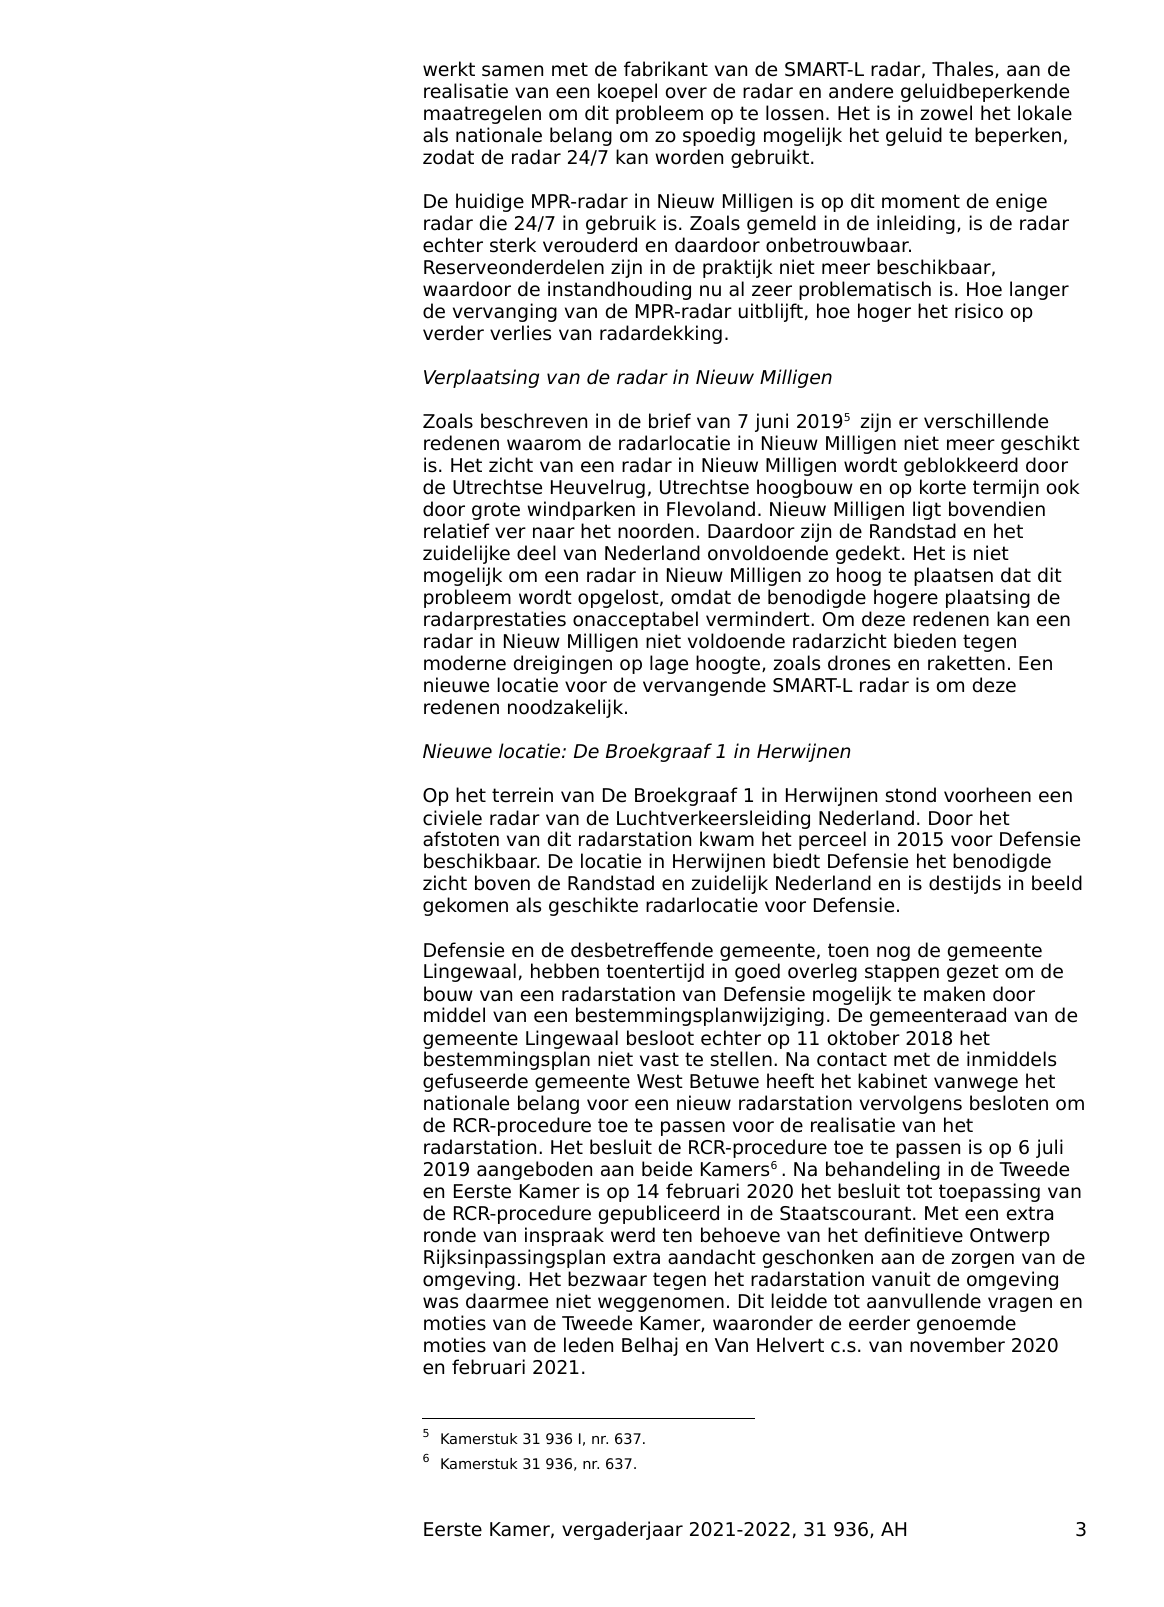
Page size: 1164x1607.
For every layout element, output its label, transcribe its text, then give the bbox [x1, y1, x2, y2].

text werkt samen met de fabrikant van de SMART-L radar, Thales, aan de realisatie van een koepel over de radar en andere geluidbeperkende maatregelen om dit probleem op te lossen. Het is in zowel het lokale als nationale belang om zo spoedig mogelijk het geluid te beperken, zodat de radar 24/7 kan worden gebruikt. [422, 59, 1087, 169]
text Kamerstuk 31 936, nr. 637. [422, 1452, 1087, 1474]
text Op het terrein van De Broekgraaf 1 in Herwijnen stond voorheen een civiele radar van de Luchtverkeersleiding Nederland. Door het afstoten van dit radarstation kwam het perceel in 2015 voor Defensie beschikbaar. De locatie in Herwijnen biedt Defensie het benodigde zicht boven de Randstad en zuidelijk Nederland en is destijds in beeld gekomen als geschikte radarlocatie voor Defensie. [422, 785, 1087, 917]
text Kamerstuk 31 936 I, nr. 637. [422, 1427, 1087, 1449]
subtitle Verplaatsing van de radar in Nieuw Milligen [422, 367, 1087, 389]
text De huidige MPR-radar in Nieuw Milligen is op dit moment de enige radar die 24/7 in gebruik is. Zoals gemeld in de inleiding, is de radar echter sterk verouderd en daardoor onbetrouwbaar. Reserveonderdelen zijn in de praktijk niet meer beschikbaar, waardoor de instandhouding nu al zeer problematisch is. Hoe langer de vervanging van de MPR-radar uitblijft, hoe hoger het risico op verder verlies van radardekking. [422, 191, 1087, 345]
text Zoals beschreven in de brief van 7 juni 2019 zijn er verschillende redenen waarom de radarlocatie in Nieuw Milligen niet meer geschikt is. Het zicht van een radar in Nieuw Milligen wordt geblokkeerd door de Utrechtse Heuvelrug, Utrechtse hoogbouw en op korte termijn ook door grote windparken in Flevoland. Nieuw Milligen ligt bovendien relatief ver naar het noorden. Daardoor zijn de Randstad en het zuidelijke deel van Nederland onvoldoende gedekt. Het is niet mogelijk om een radar in Nieuw Milligen zo hoog te plaatsen dat dit probleem wordt opgelost, omdat de benodigde hogere plaatsing de radarprestaties onacceptabel vermindert. Om deze redenen kan een radar in Nieuw Milligen niet voldoende radarzicht bieden tegen moderne dreigingen op lage hoogte, zoals drones en raketten. Een nieuwe locatie voor de vervangende SMART-L radar is om deze redenen noodzakelijk. [422, 411, 1087, 719]
text Defensie en de desbetreffende gemeente, toen nog de gemeente Lingewaal, hebben toentertijd in goed overleg stappen gezet om de bouw van een radarstation van Defensie mogelijk te maken door middel van een bestemmingsplanwijziging. De gemeenteraad van de gemeente Lingewaal besloot echter op 11 oktober 2018 het bestemmingsplan niet vast te stellen. Na contact met de inmiddels gefuseerde gemeente West Betuwe heeft het kabinet vanwege het nationale belang voor een nieuw radarstation vervolgens besloten om de RCR-procedure toe te passen voor de realisatie van het radarstation. Het besluit de RCR-procedure toe te passen is op 6 juli 2019 aangeboden aan beide Kamers. Na behandeling in de Tweede en Eerste Kamer is op 14 februari 2020 het besluit tot toepassing van de RCR-procedure gepubliceerd in de Staatscourant. Met een extra ronde van inspraak werd ten behoeve van het definitieve Ontwerp Rijksinpassingsplan extra aandacht geschonken aan de zorgen van de omgeving. Het bezwaar tegen het radarstation vanuit de omgeving was daarmee niet weggenomen. Dit leidde tot aanvullende vragen en moties van de Tweede Kamer, waaronder de eerder genoemde moties van de leden Belhaj en Van Helvert c.s. van november 2020 en februari 2021. [422, 939, 1087, 1379]
subtitle Nieuwe locatie: De Broekgraaf 1 in Herwijnen [422, 741, 1087, 763]
